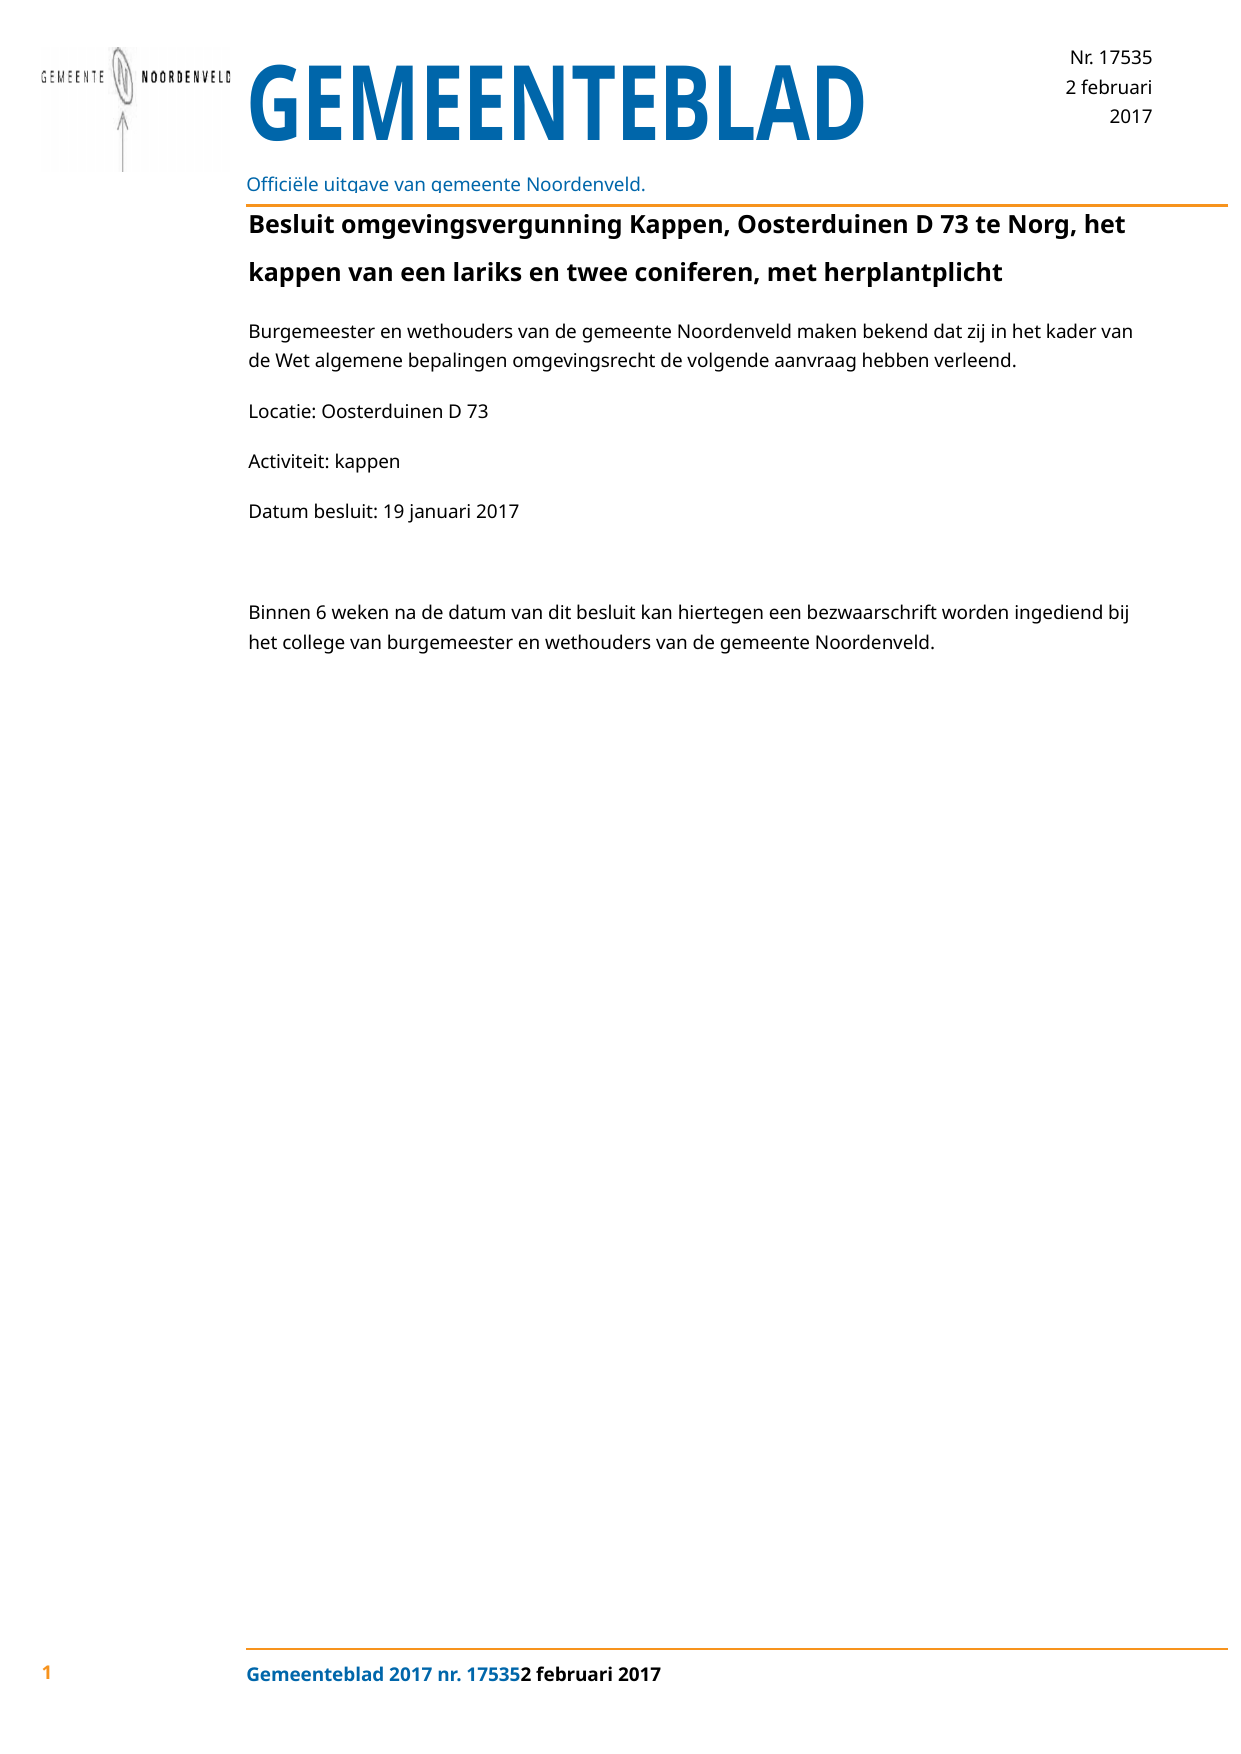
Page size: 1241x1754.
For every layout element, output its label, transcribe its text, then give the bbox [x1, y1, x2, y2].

text Datum besluit: 19 januari 2017 [248, 499, 1152, 524]
picture [41, 47, 231, 172]
text Burgemeester en wethouders van de gemeente Noordenveld maken bekend dat zij in het kader van de Wet algemene bepalingen omgevingsrecht de volgende aanvraag hebben verleend. [248, 318, 1152, 373]
text Locatie: Oosterduinen D 73 [248, 398, 1152, 424]
text Activiteit: kappen [248, 448, 1152, 474]
text Besluit omgevingsvergunning Kappen, Oosterduinen D 73 te Norg, het kappen van een lariks en twee coniferen, met herplantplicht [248, 207, 1152, 288]
text Binnen 6 weken na de datum van dit besluit kan hiertegen een bezwaarschrift worden ingediend bij het college van burgemeester en wethouders van de gemeente Noordenveld. [248, 599, 1152, 655]
